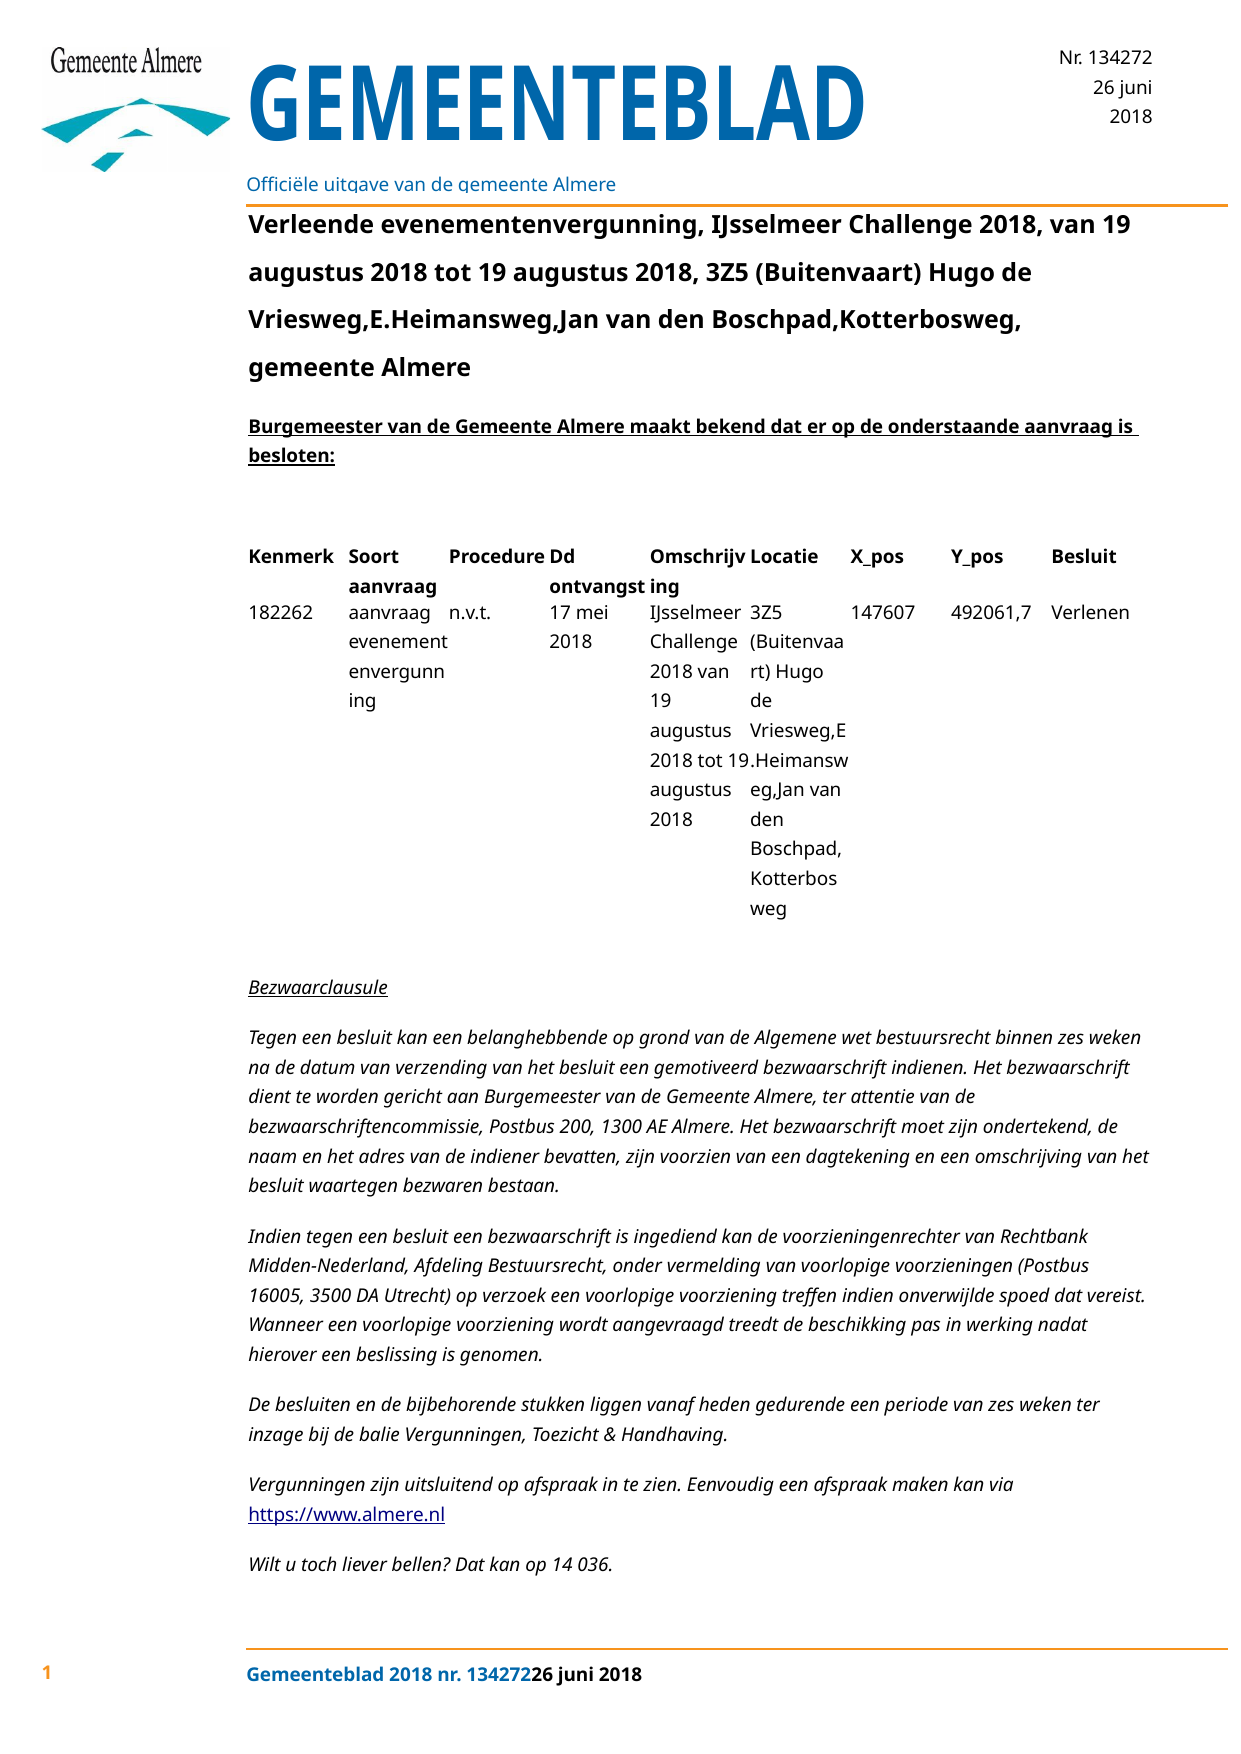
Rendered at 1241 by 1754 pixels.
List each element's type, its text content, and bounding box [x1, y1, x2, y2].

table_header X_pos [850, 544, 951, 599]
table_header Kenmerk [248, 544, 348, 599]
table_cell IJsselmeer Challenge 2018 van 19 augustus 2018 tot 19 augustus 2018 [650, 599, 750, 921]
table_cell Verlenen [1051, 599, 1152, 921]
text De besluiten en de bijbehorende stukken liggen vanaf heden gedurende een periode van zes weken ter inzage bij de balie Vergunningen, Toezicht & Handhaving. [248, 1392, 1152, 1447]
table_header Soort aanvraag [348, 544, 449, 599]
table_cell 182262 [248, 599, 348, 921]
text Vergunningen zijn uitsluitend op afspraak in te zien. Eenvoudig een afspraak maken kan via https://www.almere.nl [248, 1472, 1152, 1527]
text Tegen een besluit kan een belanghebbende op grond van de Algemene wet bestuursrecht binnen zes weken na de datum van verzending van het besluit een gemotiveerd bezwaarschrift indienen. Het bezwaarschrift dient te worden gericht aan Burgemeester van de Gemeente Almere, ter attentie van de bezwaarschriftencommissie, Postbus 200, 1300 AE Almere. Het bezwaarschrift moet zijn ondertekend, de naam en het adres van de indiener bevatten, zijn voorzien van een dagtekening en een omschrijving van het besluit waartegen bezwaren bestaan. [248, 1024, 1152, 1198]
table_cell 3Z5 (Buitenvaart) Hugo de Vriesweg,E.Heimansweg,Jan van den Boschpad,Kotterbosweg [750, 599, 850, 921]
picture [41, 47, 231, 172]
table_header Besluit [1051, 544, 1152, 599]
table_cell 492061,7 [951, 599, 1051, 921]
text Burgemeester van de Gemeente Almere maakt bekend dat er op de onderstaande aanvraag is besloten: [248, 413, 1152, 468]
text Indien tegen een besluit een bezwaarschrift is ingediend kan de voorzieningenrechter van Rechtbank Midden-Nederland, Afdeling Bestuursrecht, onder vermelding van voorlopige voorzieningen (Postbus 16005, 3500 DA Utrecht) op verzoek een voorlopige voorziening treffen indien onverwijlde spoed dat vereist. Wanneer een voorlopige voorziening wordt aangevraagd treedt de beschikking pas in werking nadat hierover een beslissing is genomen. [248, 1223, 1152, 1367]
text Wilt u toch liever bellen? Dat kan op 14 036. [248, 1552, 1152, 1577]
table_cell 147607 [850, 599, 951, 921]
table_header Locatie [750, 544, 850, 599]
table_cell 17 mei 2018 [549, 599, 649, 921]
table_header Omschrijving [650, 544, 750, 599]
table_cell aanvraag evenementenvergunning [348, 599, 449, 921]
table_header Dd ontvangst [549, 544, 649, 599]
table_header Procedure [449, 544, 549, 599]
table_header Y_pos [951, 544, 1051, 599]
table_cell n.v.t. [449, 599, 549, 921]
text Verleende evenementenvergunning, IJsselmeer Challenge 2018, van 19 augustus 2018 tot 19 augustus 2018, 3Z5 (Buitenvaart) Hugo de Vriesweg,E.Heimansweg,Jan van den Boschpad,Kotterbosweg, gemeente Almere [248, 207, 1152, 384]
text Bezwaarclausule [248, 974, 1152, 1000]
